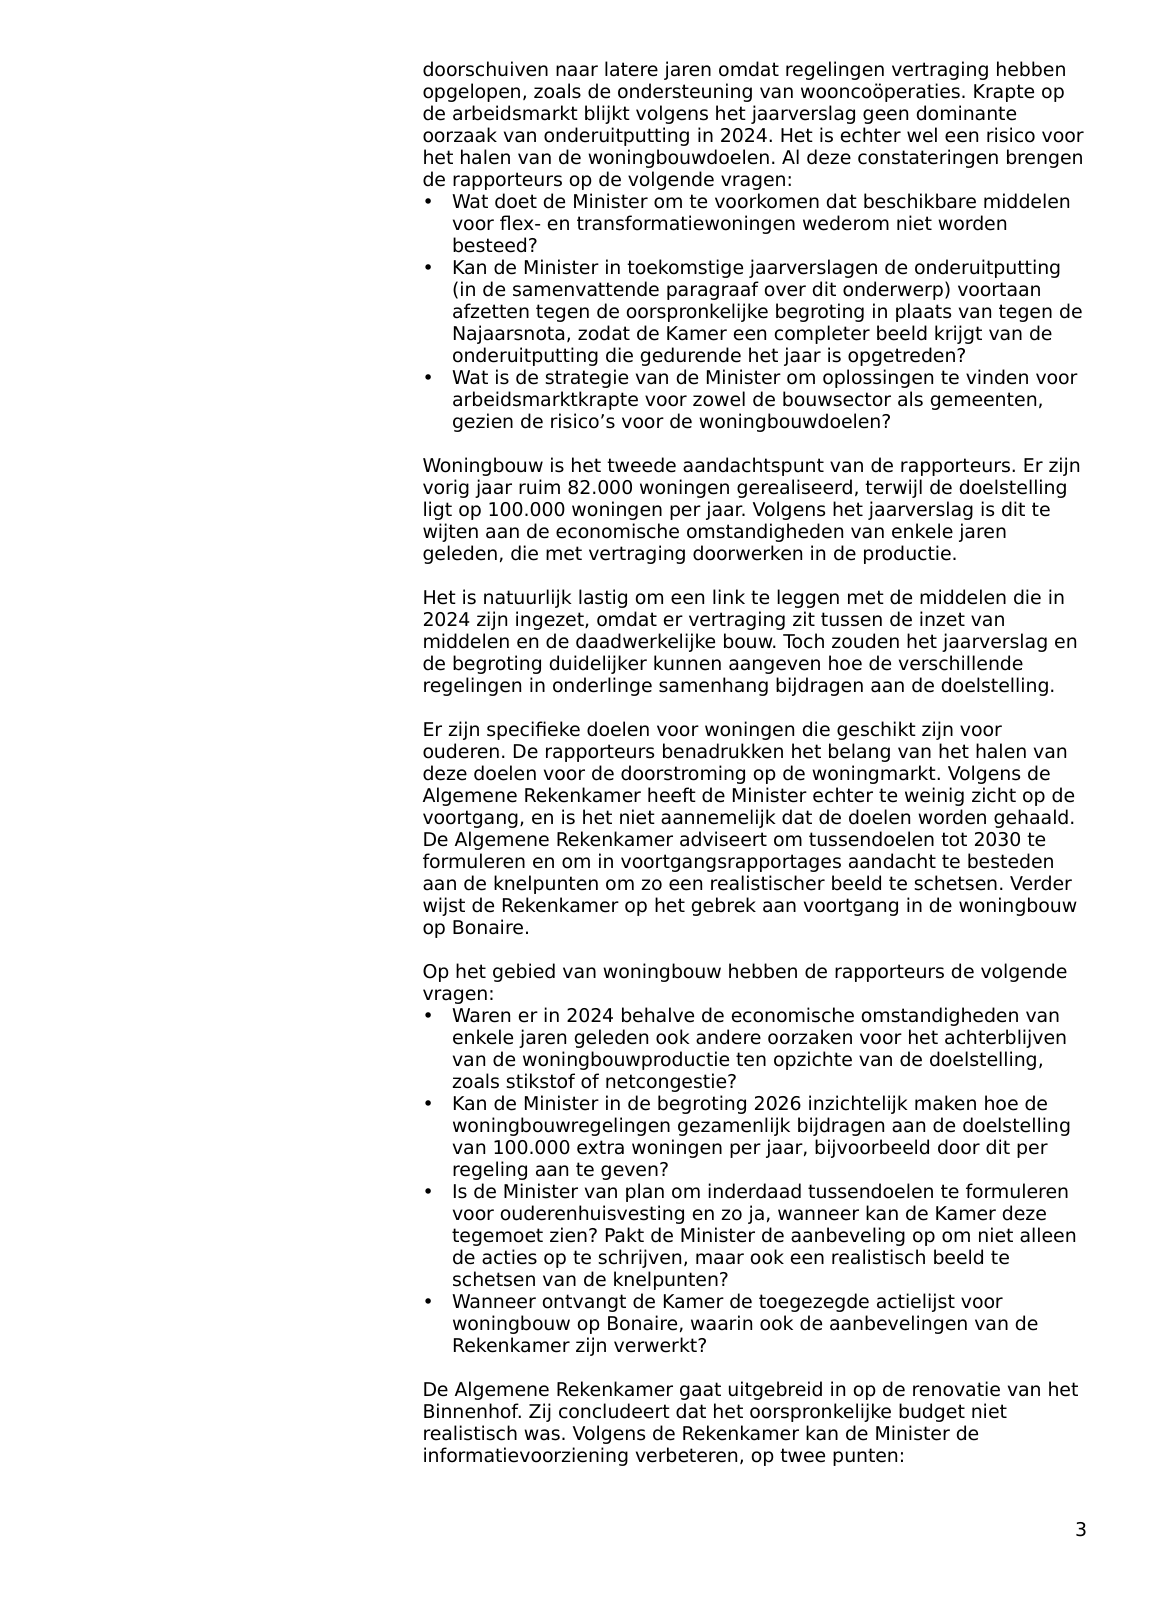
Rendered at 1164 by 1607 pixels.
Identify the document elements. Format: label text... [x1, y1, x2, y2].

text • Kan de Minister in toekomstige jaarverslagen de onderuitputting (in de samenvattende paragraaf over dit onderwerp) voortaan afzetten tegen de oorspronkelijke begroting in plaats van tegen de Najaarsnota, zodat de Kamer een completer beeld krijgt van de onderuitputting die gedurende het jaar is opgetreden? [422, 257, 1087, 367]
text • Wat doet de Minister om te voorkomen dat beschikbare middelen voor flex- en transformatiewoningen wederom niet worden besteed? [422, 191, 1087, 257]
text • Kan de Minister in de begroting 2026 inzichtelijk maken hoe de woningbouwregelingen gezamenlijk bijdragen aan de doelstelling van 100.000 extra woningen per jaar, bijvoorbeeld door dit per regeling aan te geven? [422, 1093, 1087, 1181]
text Het is natuurlijk lastig om een link te leggen met de middelen die in 2024 zijn ingezet, omdat er vertraging zit tussen de inzet van middelen en de daadwerkelijke bouw. Toch zouden het jaarverslag en de begroting duidelijker kunnen aangeven hoe de verschillende regelingen in onderlinge samenhang bijdragen aan de doelstelling. [422, 587, 1087, 697]
text Er zijn specifieke doelen voor woningen die geschikt zijn voor ouderen. De rapporteurs benadrukken het belang van het halen van deze doelen voor de doorstroming op de woningmarkt. Volgens de Algemene Rekenkamer heeft de Minister echter te weinig zicht op de voortgang, en is het niet aannemelijk dat de doelen worden gehaald. De Algemene Rekenkamer adviseert om tussendoelen tot 2030 te formuleren en om in voortgangsrapportages aandacht te besteden aan de knelpunten om zo een realistischer beeld te schetsen. Verder wijst de Rekenkamer op het gebrek aan voortgang in de woningbouw op Bonaire. [422, 719, 1087, 939]
text • Wat is de strategie van de Minister om oplossingen te vinden voor arbeidsmarktkrapte voor zowel de bouwsector als gemeenten, gezien de risico’s voor de woningbouwdoelen? [422, 367, 1087, 433]
text • Waren er in 2024 behalve de economische omstandigheden van enkele jaren geleden ook andere oorzaken voor het achterblijven van de woningbouwproductie ten opzichte van de doelstelling, zoals stikstof of netcongestie? [422, 1005, 1087, 1093]
text • Wanneer ontvangt de Kamer de toegezegde actielijst voor woningbouw op Bonaire, waarin ook de aanbevelingen van de Rekenkamer zijn verwerkt? [422, 1291, 1087, 1357]
text Op het gebied van woningbouw hebben de rapporteurs de volgende vragen: [422, 961, 1087, 1005]
text Woningbouw is het tweede aandachtspunt van de rapporteurs. Er zijn vorig jaar ruim 82.000 woningen gerealiseerd, terwijl de doelstelling ligt op 100.000 woningen per jaar. Volgens het jaarverslag is dit te wijten aan de economische omstandigheden van enkele jaren geleden, die met vertraging doorwerken in de productie. [422, 455, 1087, 565]
text De Algemene Rekenkamer gaat uitgebreid in op de renovatie van het Binnenhof. Zij concludeert dat het oorspronkelijke budget niet realistisch was. Volgens de Rekenkamer kan de Minister de informatievoorziening verbeteren, op twee punten: [422, 1379, 1087, 1467]
text • Is de Minister van plan om inderdaad tussendoelen te formuleren voor ouderenhuisvesting en zo ja, wanneer kan de Kamer deze tegemoet zien? Pakt de Minister de aanbeveling op om niet alleen de acties op te schrijven, maar ook een realistisch beeld te schetsen van de knelpunten? [422, 1181, 1087, 1291]
text doorschuiven naar latere jaren omdat regelingen vertraging hebben opgelopen, zoals de ondersteuning van wooncoöperaties. Krapte op de arbeidsmarkt blijkt volgens het jaarverslag geen dominante oorzaak van onderuitputting in 2024. Het is echter wel een risico voor het halen van de woningbouwdoelen. Al deze constateringen brengen de rapporteurs op de volgende vragen: [422, 59, 1087, 191]
